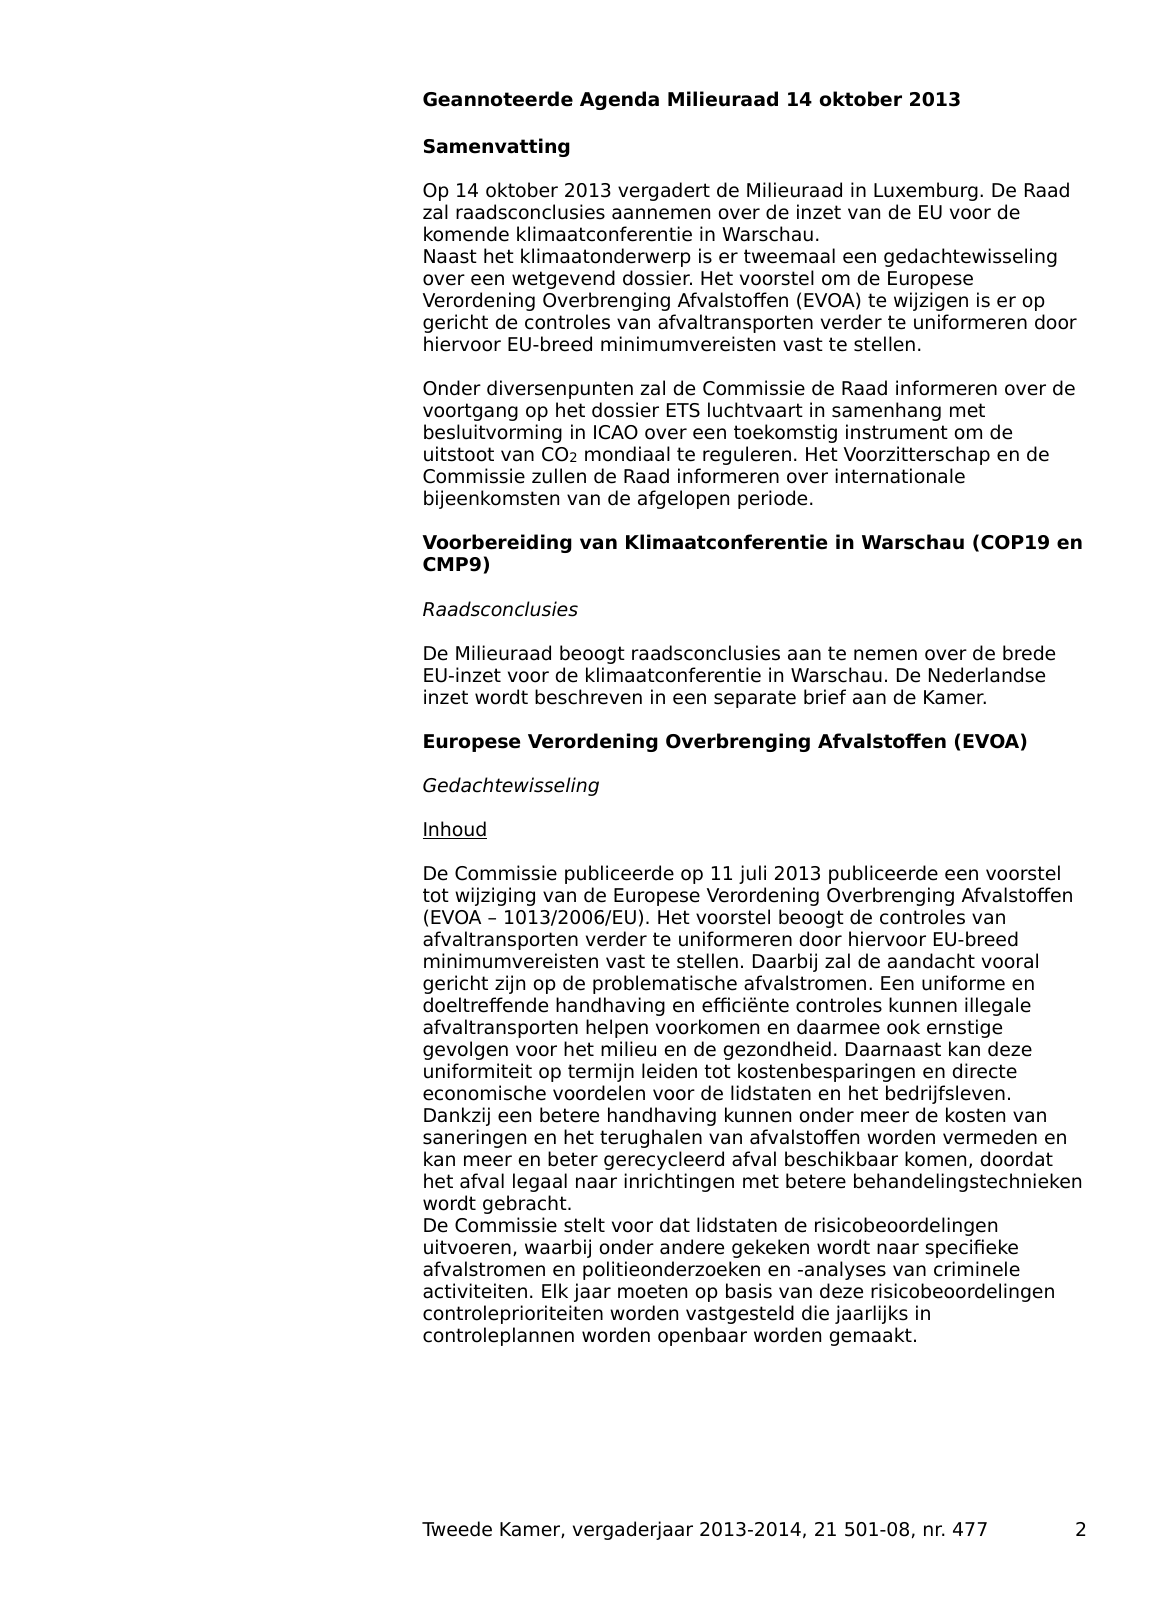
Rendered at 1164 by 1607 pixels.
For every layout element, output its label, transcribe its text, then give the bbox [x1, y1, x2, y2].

subtitle Samenvatting [422, 136, 1087, 158]
subtitle Geannoteerde Agenda Milieuraad 14 oktober 2013 [422, 89, 1087, 111]
text De Commissie stelt voor dat lidstaten de risicobeoordelingen uitvoeren, waarbij onder andere gekeken wordt naar specifieke afvalstromen en politieonderzoeken en -analyses van criminele activiteiten. Elk jaar moeten op basis van deze risicobeoordelingen controleprioriteiten worden vastgesteld die jaarlijks in controleplannen worden openbaar worden gemaakt. [422, 1215, 1087, 1347]
subtitle Voorbereiding van Klimaatconferentie in Warschau (COP19 en CMP9) [422, 532, 1087, 576]
subtitle Europese Verordening Overbrenging Afvalstoffen (EVOA) [422, 731, 1087, 753]
text Onder diversenpunten zal de Commissie de Raad informeren over de voortgang op het dossier ETS luchtvaart in samenhang met besluitvorming in ICAO over een toekomstig instrument om de uitstoot van CO2 mondiaal te reguleren. Het Voorzitterschap en de Commissie zullen de Raad informeren over internationale bijeenkomsten van de afgelopen periode. [422, 378, 1087, 510]
subtitle Raadsconclusies [422, 598, 1087, 620]
text Op 14 oktober 2013 vergadert de Milieuraad in Luxemburg. De Raad zal raadsconclusies aannemen over de inzet van de EU voor de komende klimaatconferentie in Warschau. [422, 180, 1087, 246]
text Naast het klimaatonderwerp is er tweemaal een gedachtewisseling over een wetgevend dossier. Het voorstel om de Europese Verordening Overbrenging Afvalstoffen (EVOA) te wijzigen is er op gericht de controles van afvaltransporten verder te uniformeren door hiervoor EU-breed minimumvereisten vast te stellen. [422, 246, 1087, 356]
subtitle Gedachtewisseling [422, 775, 1087, 797]
text De Milieuraad beoogt raadsconclusies aan te nemen over de brede EU-inzet voor de klimaatconferentie in Warschau. De Nederlandse inzet wordt beschreven in een separate brief aan de Kamer. [422, 643, 1087, 708]
text De Commissie publiceerde op 11 juli 2013 publiceerde een voorstel tot wijziging van de Europese Verordening Overbrenging Afvalstoffen (EVOA – 1013/2006/EU). Het voorstel beoogt de controles van afvaltransporten verder te uniformeren door hiervoor EU-breed minimumvereisten vast te stellen. Daarbij zal de aandacht vooral gericht zijn op de problematische afvalstromen. Een uniforme en doeltreffende handhaving en efficiënte controles kunnen illegale afvaltransporten helpen voorkomen en daarmee ook ernstige gevolgen voor het milieu en de gezondheid. Daarnaast kan deze uniformiteit op termijn leiden tot kostenbesparingen en directe economische voordelen voor de lidstaten en het bedrijfsleven. Dankzij een betere handhaving kunnen onder meer de kosten van saneringen en het terughalen van afvalstoffen worden vermeden en kan meer en beter gerecycleerd afval beschikbaar komen, doordat het afval legaal naar inrichtingen met betere behandelingstechnieken wordt gebracht. [422, 863, 1087, 1215]
subtitle Inhoud [422, 819, 1087, 841]
